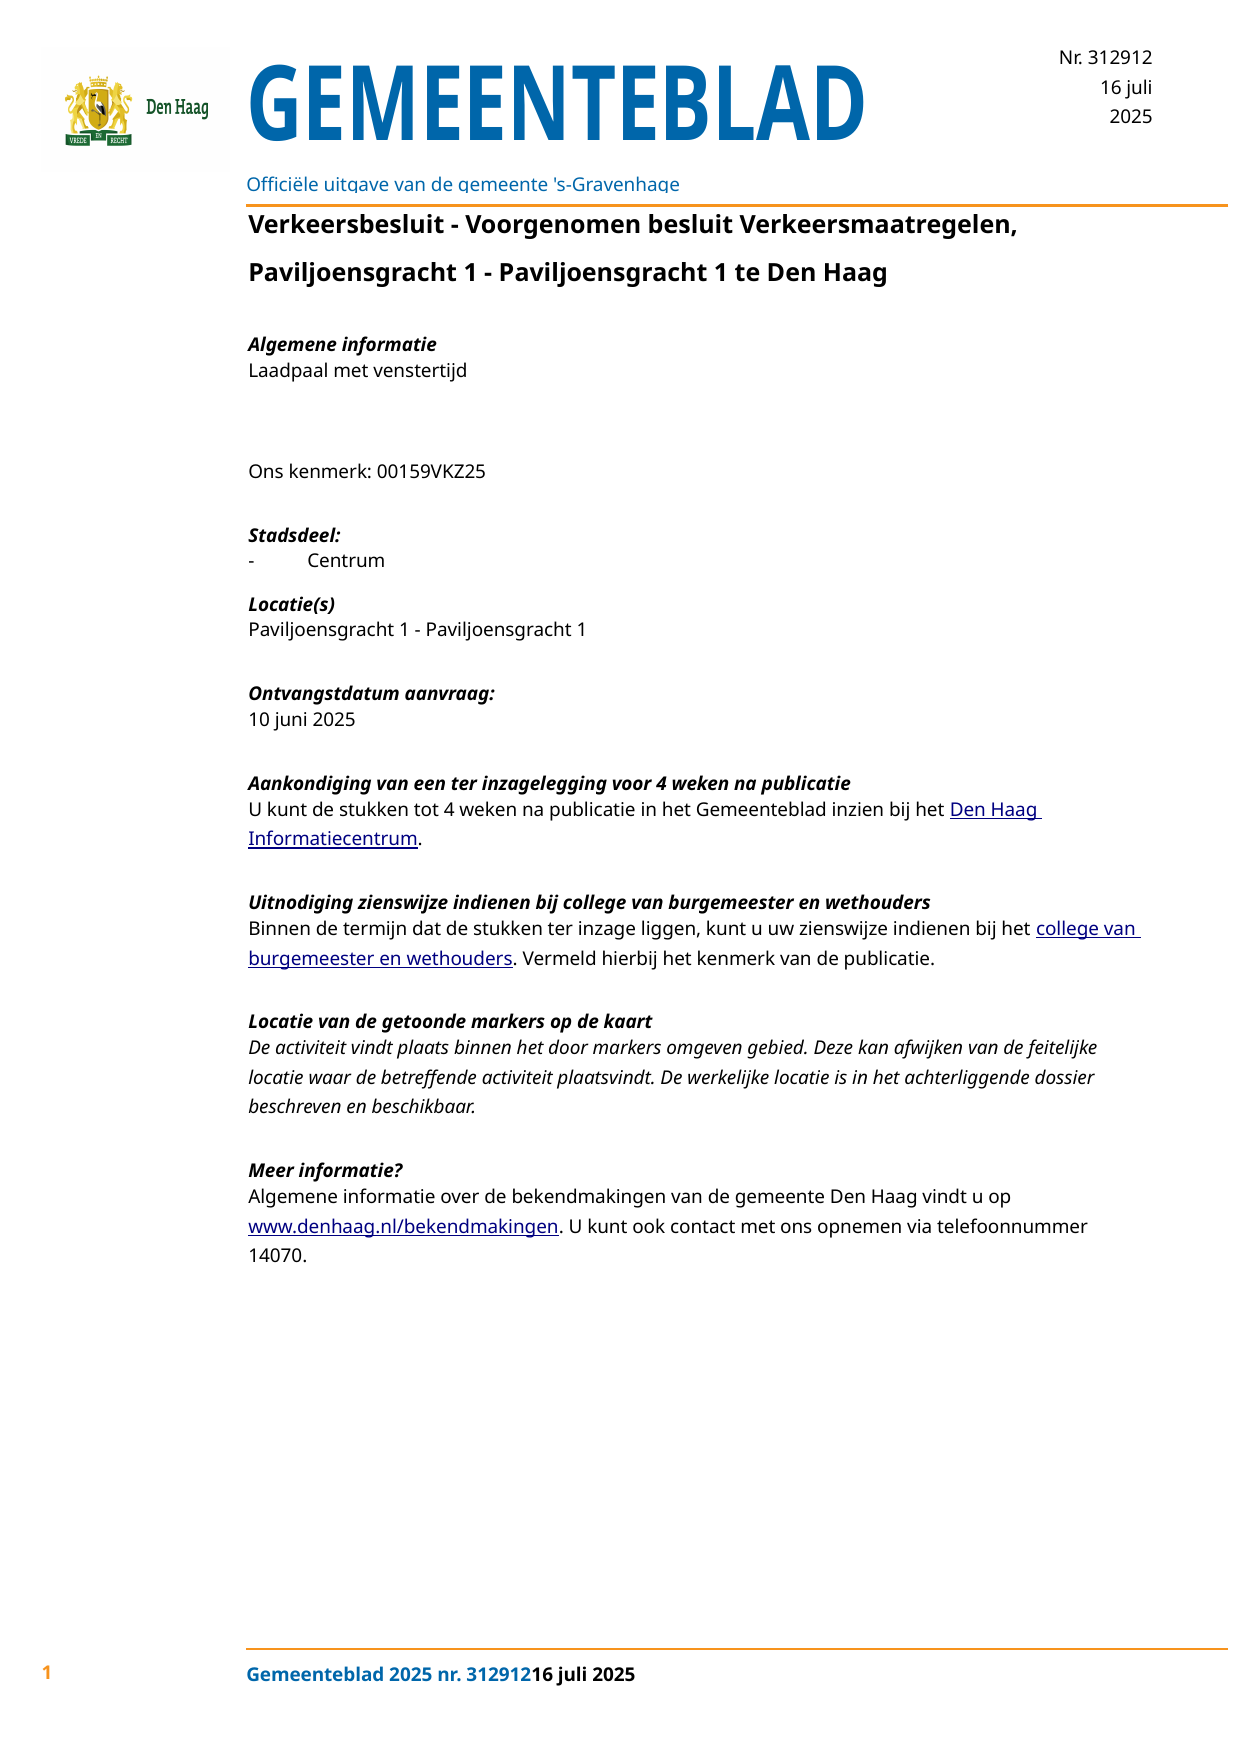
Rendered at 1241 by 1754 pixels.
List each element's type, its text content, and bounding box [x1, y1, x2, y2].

text Locatie(s) [248, 591, 1152, 617]
text Aankondiging van een ter inzagelegging voor 4 weken na publicatie [248, 770, 1152, 796]
text Verkeersbesluit - Voorgenomen besluit Verkeersmaatregelen, Paviljoensgracht 1 - Paviljoensgracht 1 te Den Haag [248, 207, 1152, 288]
text Locatie van de getoonde markers op de kaart [248, 1009, 1152, 1034]
text Paviljoensgracht 1 - Paviljoensgracht 1 [248, 617, 1152, 642]
text Laadpaal met venstertijd [248, 357, 1152, 383]
text Stadsdeel: [248, 522, 1152, 548]
list Centrum [248, 548, 1152, 573]
text Uitnodiging zienswijze indienen bij college van burgemeester en wethouders [248, 889, 1152, 915]
text Ons kenmerk: 00159VKZ25 [248, 458, 1152, 484]
text Algemene informatie over de bekendmakingen van de gemeente Den Haag vindt u op www.denhaag.nl/bekendmakingen. U kunt ook contact met ons opnemen via telefoonnummer 14070. [248, 1183, 1152, 1268]
text Algemene informatie [248, 331, 1152, 357]
text U kunt de stukken tot 4 weken na publicatie in het Gemeenteblad inzien bij het Den Haag Informatiecentrum. [248, 796, 1152, 851]
text Meer informatie? [248, 1158, 1152, 1183]
text Ontvangstdatum aanvraag: [248, 681, 1152, 706]
picture [41, 47, 231, 172]
text 10 juni 2025 [248, 706, 1152, 732]
text Binnen de termijn dat de stukken ter inzage liggen, kunt u uw zienswijze indienen bij het college van burgemeester en wethouders. Vermeld hierbij het kenmerk van de publicatie. [248, 915, 1152, 971]
text De activiteit vindt plaats binnen het door markers omgeven gebied. Deze kan afwijken van de feitelijke locatie waar de betreffende activiteit plaatsvindt. De werkelijke locatie is in het achterliggende dossier beschreven en beschikbaar. [248, 1034, 1152, 1119]
